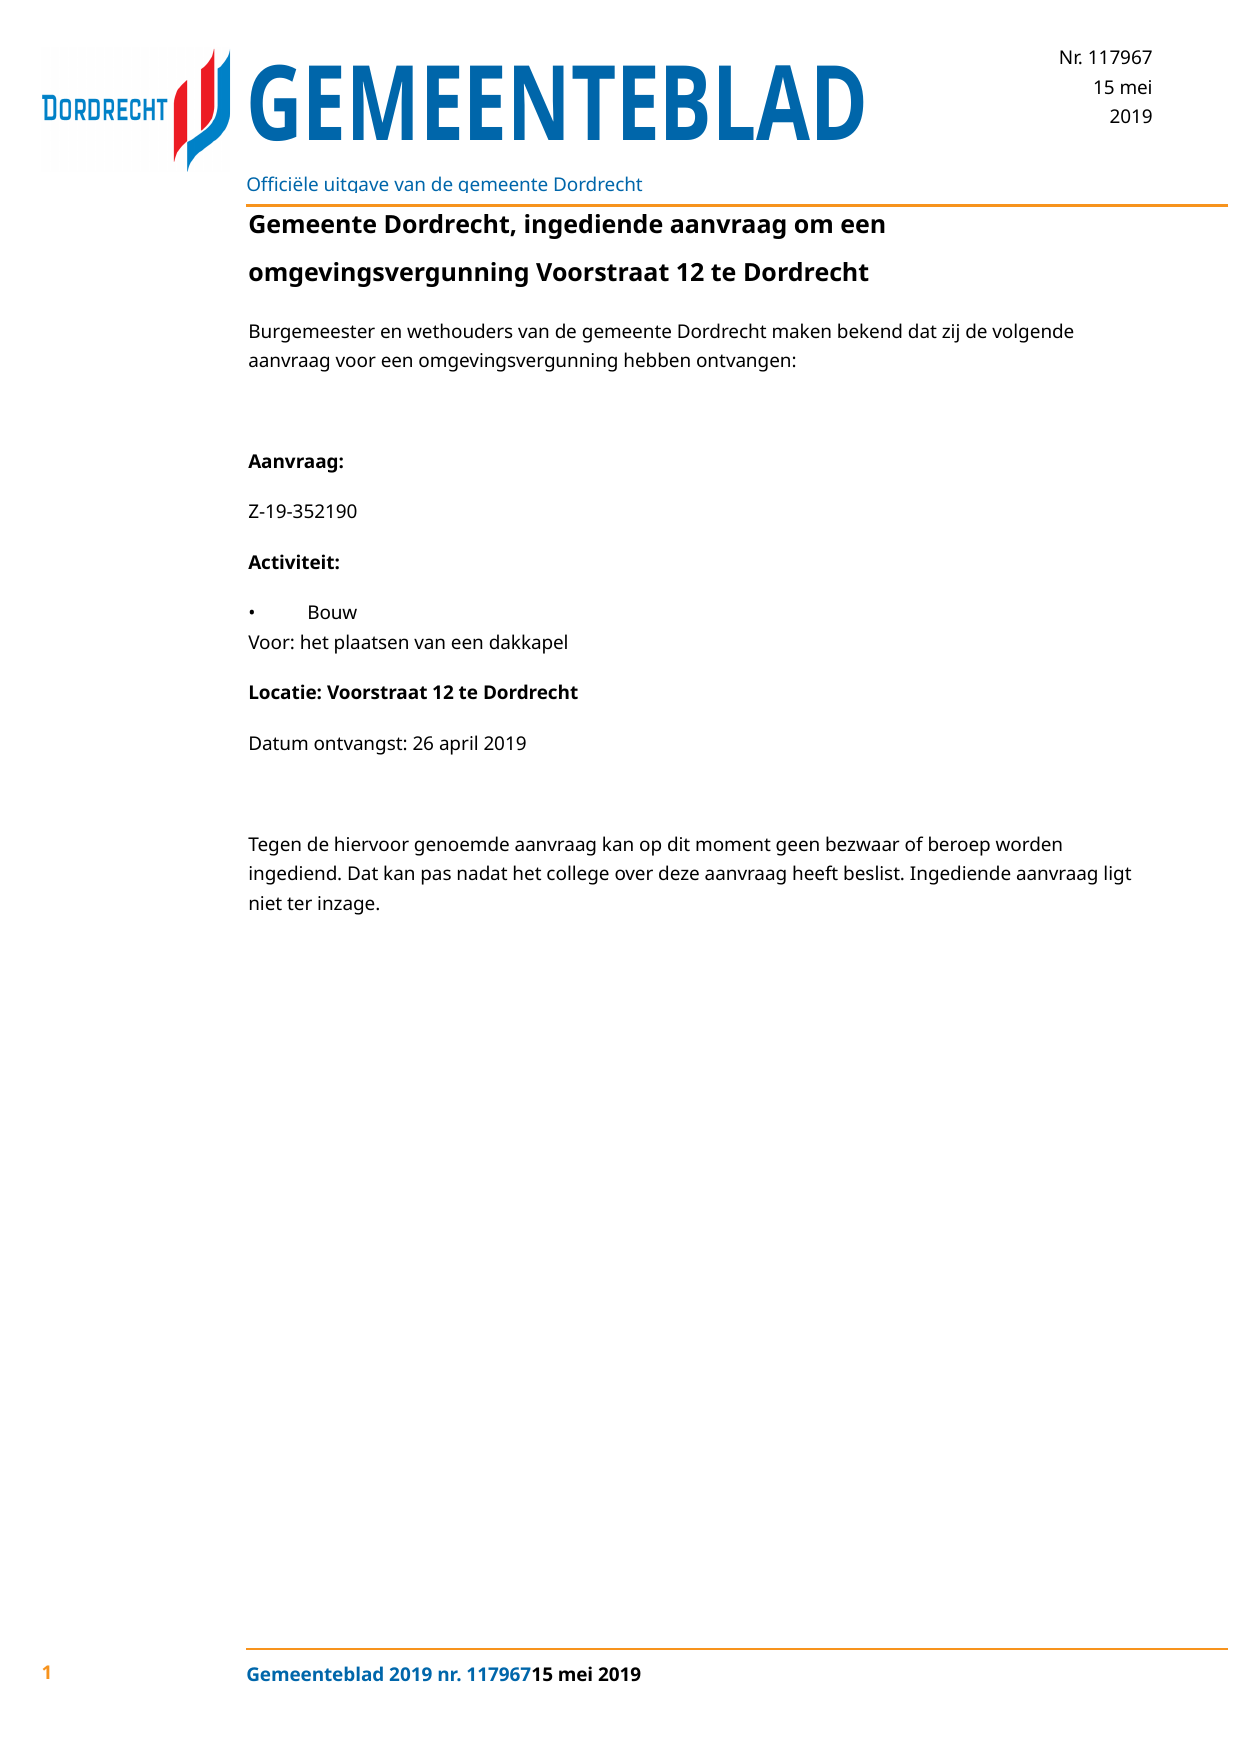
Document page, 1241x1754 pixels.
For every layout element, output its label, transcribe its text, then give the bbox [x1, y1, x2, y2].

list Bouw [248, 599, 1152, 625]
picture [41, 47, 231, 172]
text Tegen de hiervoor genoemde aanvraag kan op dit moment geen bezwaar of beroep worden ingediend. Dat kan pas nadat het college over deze aanvraag heeft beslist. Ingediende aanvraag ligt niet ter inzage. [248, 831, 1152, 916]
text Gemeente Dordrecht, ingediende aanvraag om een omgevingsvergunning Voorstraat 12 te Dordrecht [248, 207, 1152, 288]
text Locatie: Voorstraat 12 te Dordrecht [248, 679, 1152, 705]
text Z-19-352190 [248, 499, 1152, 524]
text Burgemeester en wethouders van de gemeente Dordrecht maken bekend dat zij de volgende aanvraag voor een omgevingsvergunning hebben ontvangen: [248, 318, 1152, 373]
text Activiteit: [248, 549, 1152, 575]
text Voor: het plaatsen van een dakkapel [248, 629, 1152, 655]
text Datum ontvangst: 26 april 2019 [248, 730, 1152, 756]
text Aanvraag: [248, 448, 1152, 474]
